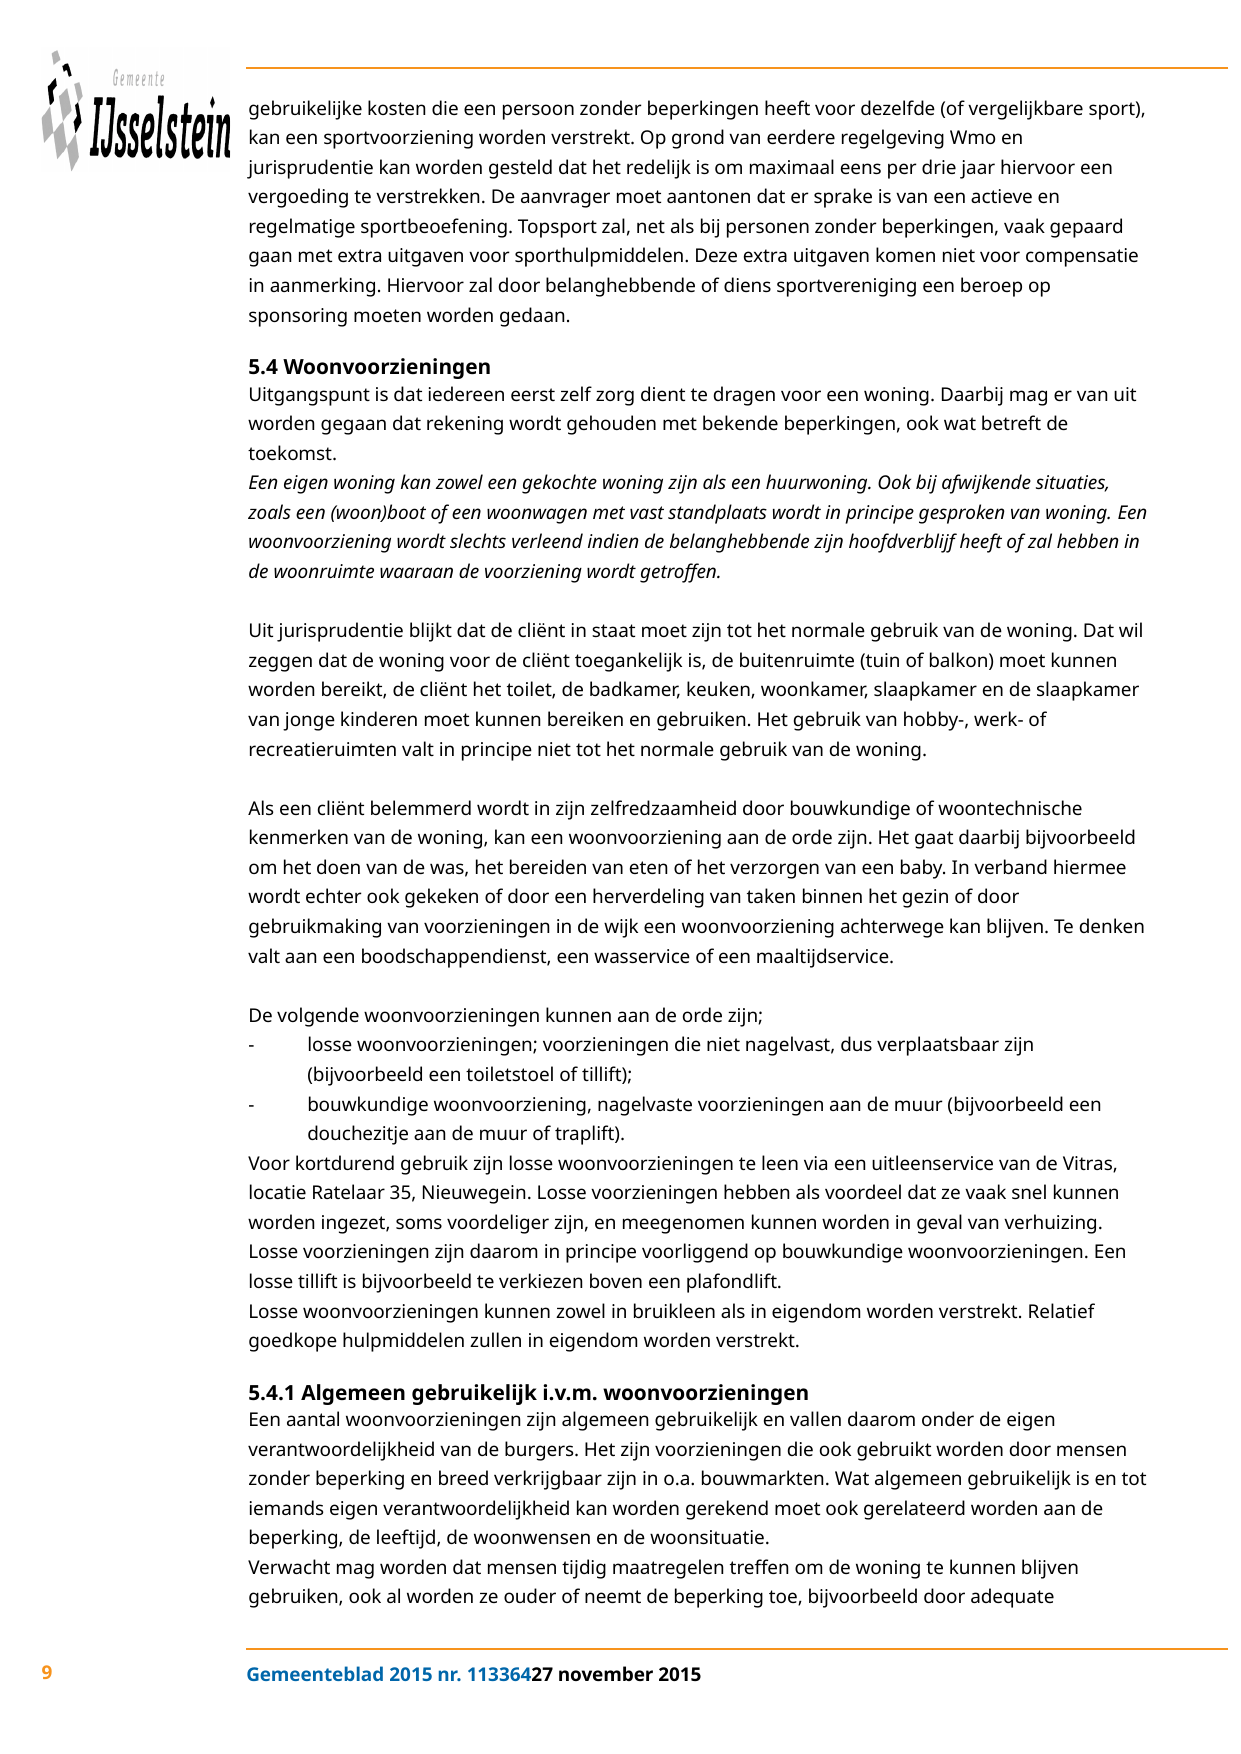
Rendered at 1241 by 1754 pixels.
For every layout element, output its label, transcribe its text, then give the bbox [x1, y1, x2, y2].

picture [41, 47, 231, 172]
text 5.4 Woonvoorzieningen [248, 352, 1152, 381]
list bouwkundige woonvoorziening, nagelvaste voorzieningen aan de muur (bijvoorbeeld een douchezitje aan de muur of traplift). [248, 1091, 1152, 1146]
text De volgende woonvoorzieningen kunnen aan de orde zijn; [248, 1002, 1152, 1028]
list losse woonvoorzieningen; voorzieningen die niet nagelvast, dus verplaatsbaar zijn (bijvoorbeeld een toiletstoel of tillift); [248, 1032, 1152, 1087]
text Uitgangspunt is dat iedereen eerst zelf zorg dient te dragen voor een woning. Daarbij mag er van uit worden gegaan dat rekening wordt gehouden met bekende beperkingen, ook wat betreft de toekomst. [248, 381, 1152, 466]
text Uit jurisprudentie blijkt dat de cliënt in staat moet zijn tot het normale gebruik van de woning. Dat wil zeggen dat de woning voor de cliënt toegankelijk is, de buitenruimte (tuin of balkon) moet kunnen worden bereikt, de cliënt het toilet, de badkamer, keuken, woonkamer, slaapkamer en de slaapkamer van jonge kinderen moet kunnen bereiken en gebruiken. Het gebruik van hobby-, werk- of recreatieruimten valt in principe niet tot het normale gebruik van de woning. [248, 617, 1152, 761]
text 5.4.1 Algemeen gebruikelijk i.v.m. woonvoorzieningen [248, 1378, 1152, 1406]
text Een eigen woning kan zowel een gekochte woning zijn als een huurwoning. Ook bij afwijkende situaties, zoals een (woon)boot of een woonwagen met vast standplaats wordt in principe gesproken van woning. Een woonvoorziening wordt slechts verleend indien de belanghebbende zijn hoofdverblijf heeft of zal hebben in de woonruimte waaraan de voorziening wordt getroffen. [248, 469, 1152, 584]
text Losse woonvoorzieningen kunnen zowel in bruikleen als in eigendom worden verstrekt. Relatief goedkope hulpmiddelen zullen in eigendom worden verstrekt. [248, 1298, 1152, 1353]
text Voor kortdurend gebruik zijn losse woonvoorzieningen te leen via een uitleenservice van de Vitras, locatie Ratelaar 35, Nieuwegein. Losse voorzieningen hebben als voordeel dat ze vaak snel kunnen worden ingezet, soms voordeliger zijn, en meegenomen kunnen worden in geval van verhuizing. Losse voorzieningen zijn daarom in principe voorliggend op bouwkundige woonvoorzieningen. Een losse tillift is bijvoorbeeld te verkiezen boven een plafondlift. [248, 1150, 1152, 1294]
text Een aantal woonvoorzieningen zijn algemeen gebruikelijk en vallen daarom onder de eigen verantwoordelijkheid van de burgers. Het zijn voorzieningen die ook gebruikt worden door mensen zonder beperking en breed verkrijgbaar zijn in o.a. bouwmarkten. Wat algemeen gebruikelijk is en tot iemands eigen verantwoordelijkheid kan worden gerekend moet ook gerelateerd worden aan de beperking, de leeftijd, de woonwensen en de woonsituatie. [248, 1406, 1152, 1550]
text Verwacht mag worden dat mensen tijdig maatregelen treffen om de woning te kunnen blijven gebruiken, ook al worden ze ouder of neemt de beperking toe, bijvoorbeeld door adequate [248, 1554, 1152, 1609]
text gebruikelijke kosten die een persoon zonder beperkingen heeft voor dezelfde (of vergelijkbare sport), kan een sportvoorziening worden verstrekt. Op grond van eerdere regelgeving Wmo en jurisprudentie kan worden gesteld dat het redelijk is om maximaal eens per drie jaar hiervoor een vergoeding te verstrekken. De aanvrager moet aantonen dat er sprake is van een actieve en regelmatige sportbeoefening. Topsport zal, net als bij personen zonder beperkingen, vaak gepaard gaan met extra uitgaven voor sporthulpmiddelen. Deze extra uitgaven komen niet voor compensatie in aanmerking. Hiervoor zal door belanghebbende of diens sportvereniging een beroep op sponsoring moeten worden gedaan. [248, 95, 1152, 328]
text Als een cliënt belemmerd wordt in zijn zelfredzaamheid door bouwkundige of woontechnische kenmerken van de woning, kan een woonvoorziening aan de orde zijn. Het gaat daarbij bijvoorbeeld om het doen van de was, het bereiden van eten of het verzorgen van een baby. In verband hiermee wordt echter ook gekeken of door een herverdeling van taken binnen het gezin of door gebruikmaking van voorzieningen in de wijk een woonvoorziening achterwege kan blijven. Te denken valt aan een boodschappendienst, een wasservice of een maaltijdservice. [248, 795, 1152, 968]
